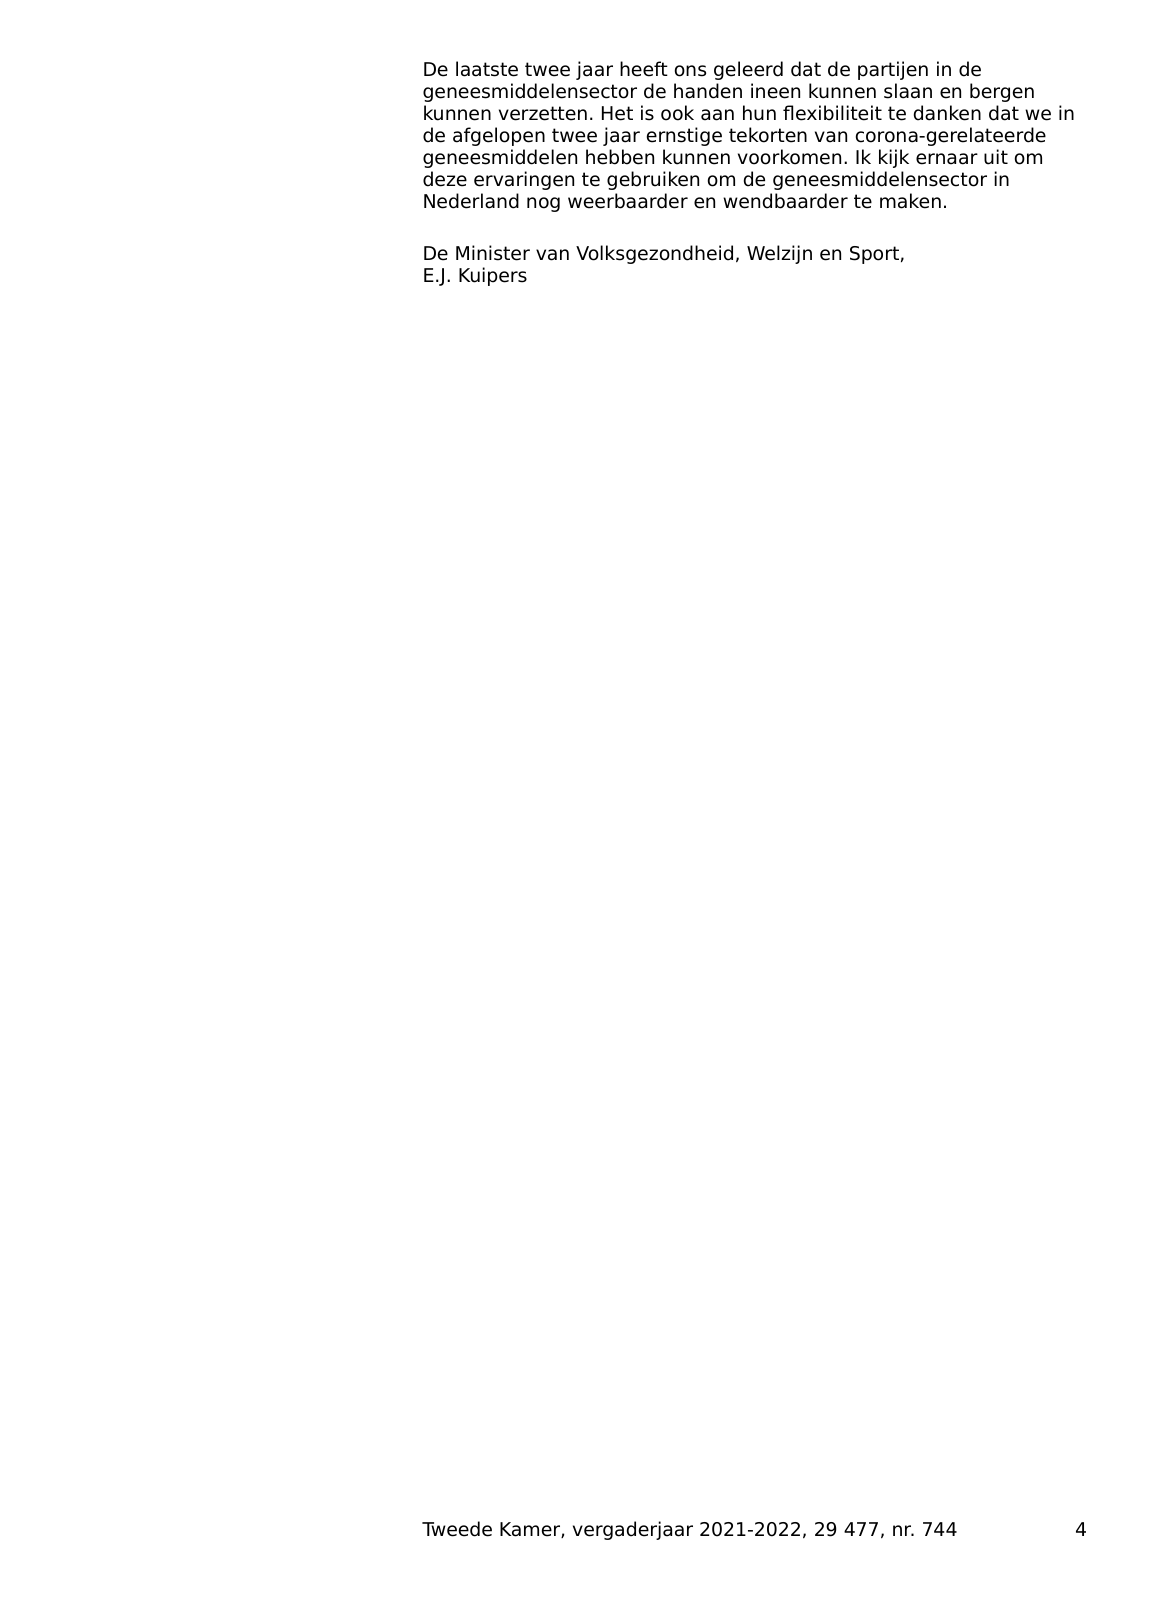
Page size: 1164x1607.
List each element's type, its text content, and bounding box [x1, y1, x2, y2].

text De laatste twee jaar heeft ons geleerd dat de partijen in de geneesmiddelensector de handen ineen kunnen slaan en bergen kunnen verzetten. Het is ook aan hun flexibiliteit te danken dat we in de afgelopen twee jaar ernstige tekorten van corona-gerelateerde geneesmiddelen hebben kunnen voorkomen. Ik kijk ernaar uit om deze ervaringen te gebruiken om de geneesmiddelensector in Nederland nog weerbaarder en wendbaarder te maken. [422, 59, 1087, 213]
text De Minister van Volksgezondheid, Welzijn en Sport, E.J. Kuipers [422, 243, 1087, 287]
